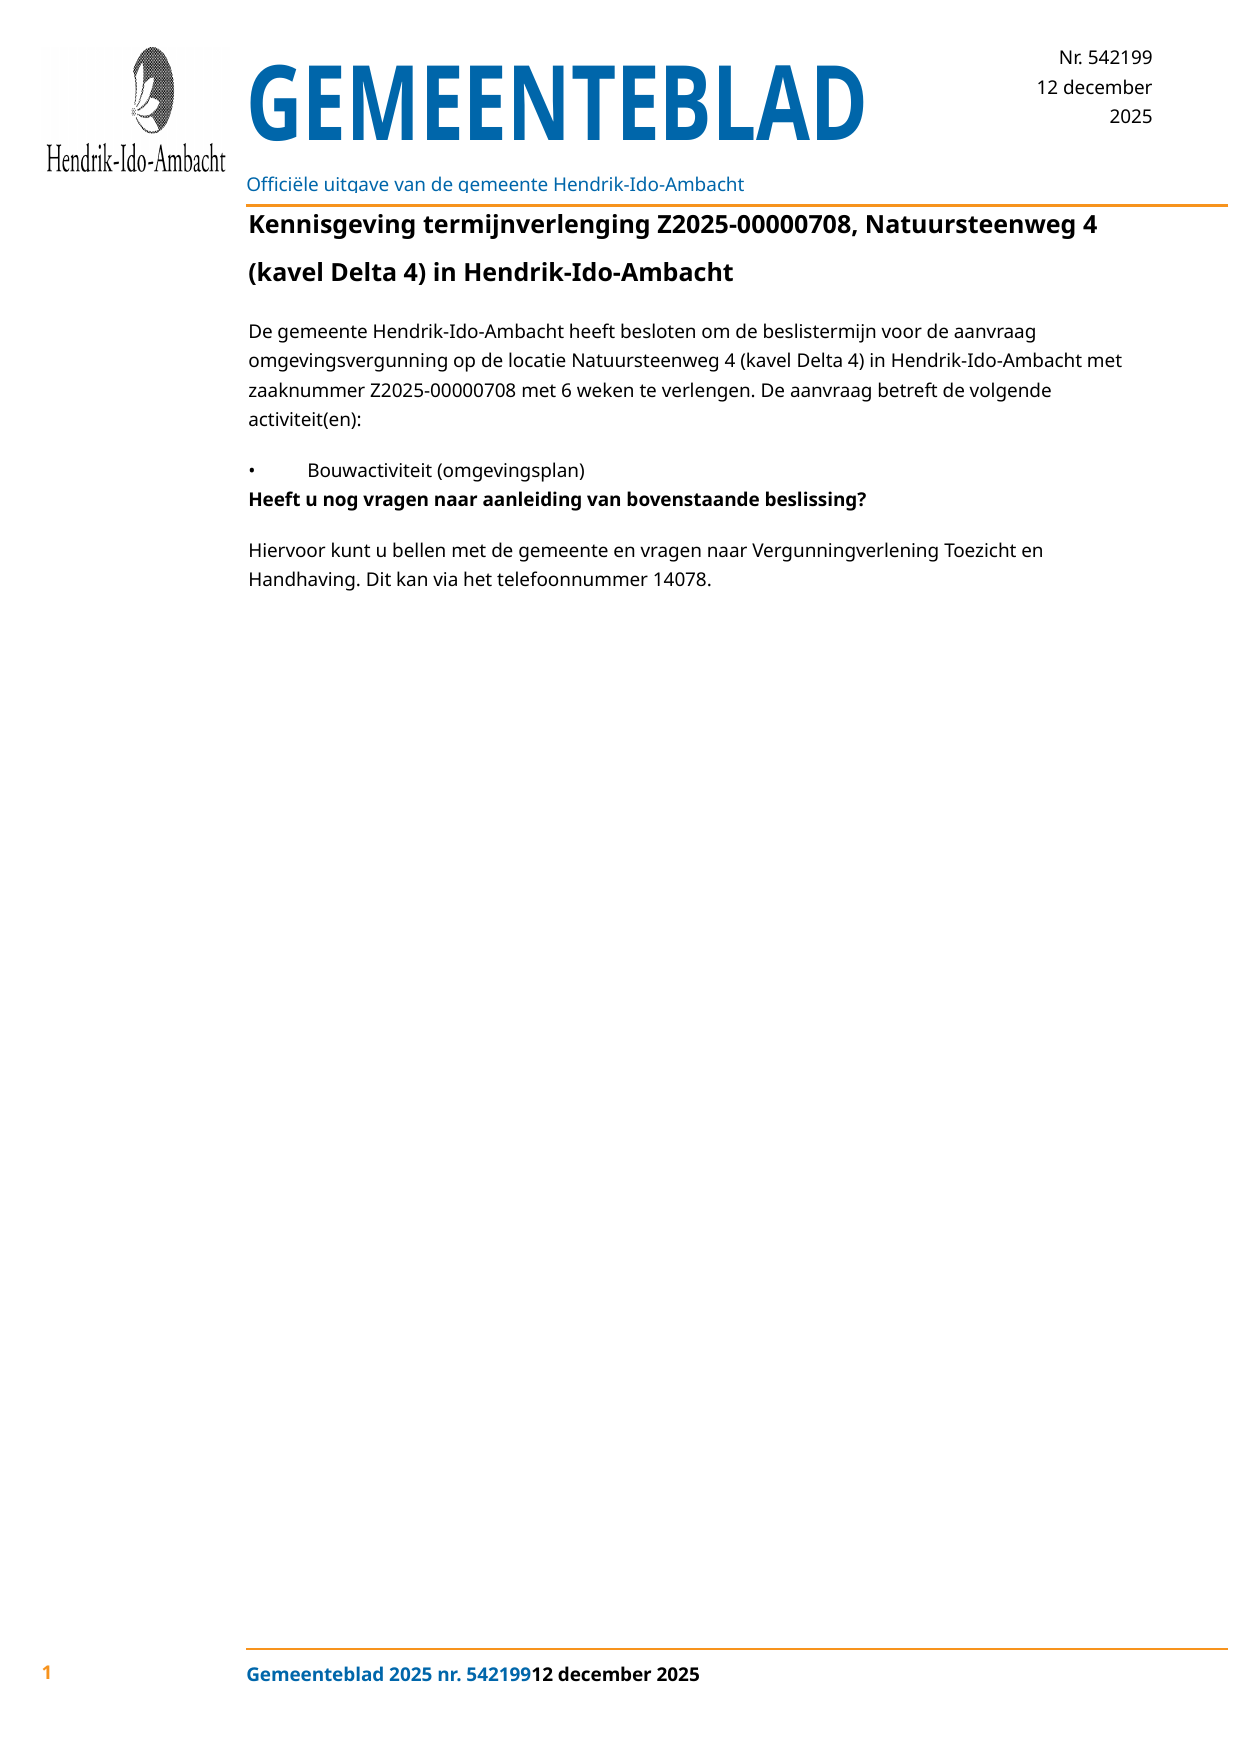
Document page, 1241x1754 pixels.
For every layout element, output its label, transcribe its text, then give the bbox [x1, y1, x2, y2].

picture [41, 47, 231, 172]
list Bouwactiviteit (omgevingsplan) [248, 457, 1152, 483]
text Hiervoor kunt u bellen met de gemeente en vragen naar Vergunningverlening Toezicht en Handhaving. Dit kan via het telefoonnummer 14078. [248, 537, 1152, 592]
text Heeft u nog vragen naar aanleiding van bovenstaande beslissing? [248, 487, 1152, 512]
text Kennisgeving termijnverlenging Z2025-00000708, Natuursteenweg 4 (kavel Delta 4) in Hendrik-Ido-Ambacht [248, 207, 1152, 288]
text De gemeente Hendrik-Ido-Ambacht heeft besloten om de beslistermijn voor de aanvraag omgevingsvergunning op de locatie Natuursteenweg 4 (kavel Delta 4) in Hendrik-Ido-Ambacht met zaaknummer Z2025-00000708 met 6 weken te verlengen. De aanvraag betreft de volgende activiteit(en): [248, 318, 1152, 432]
